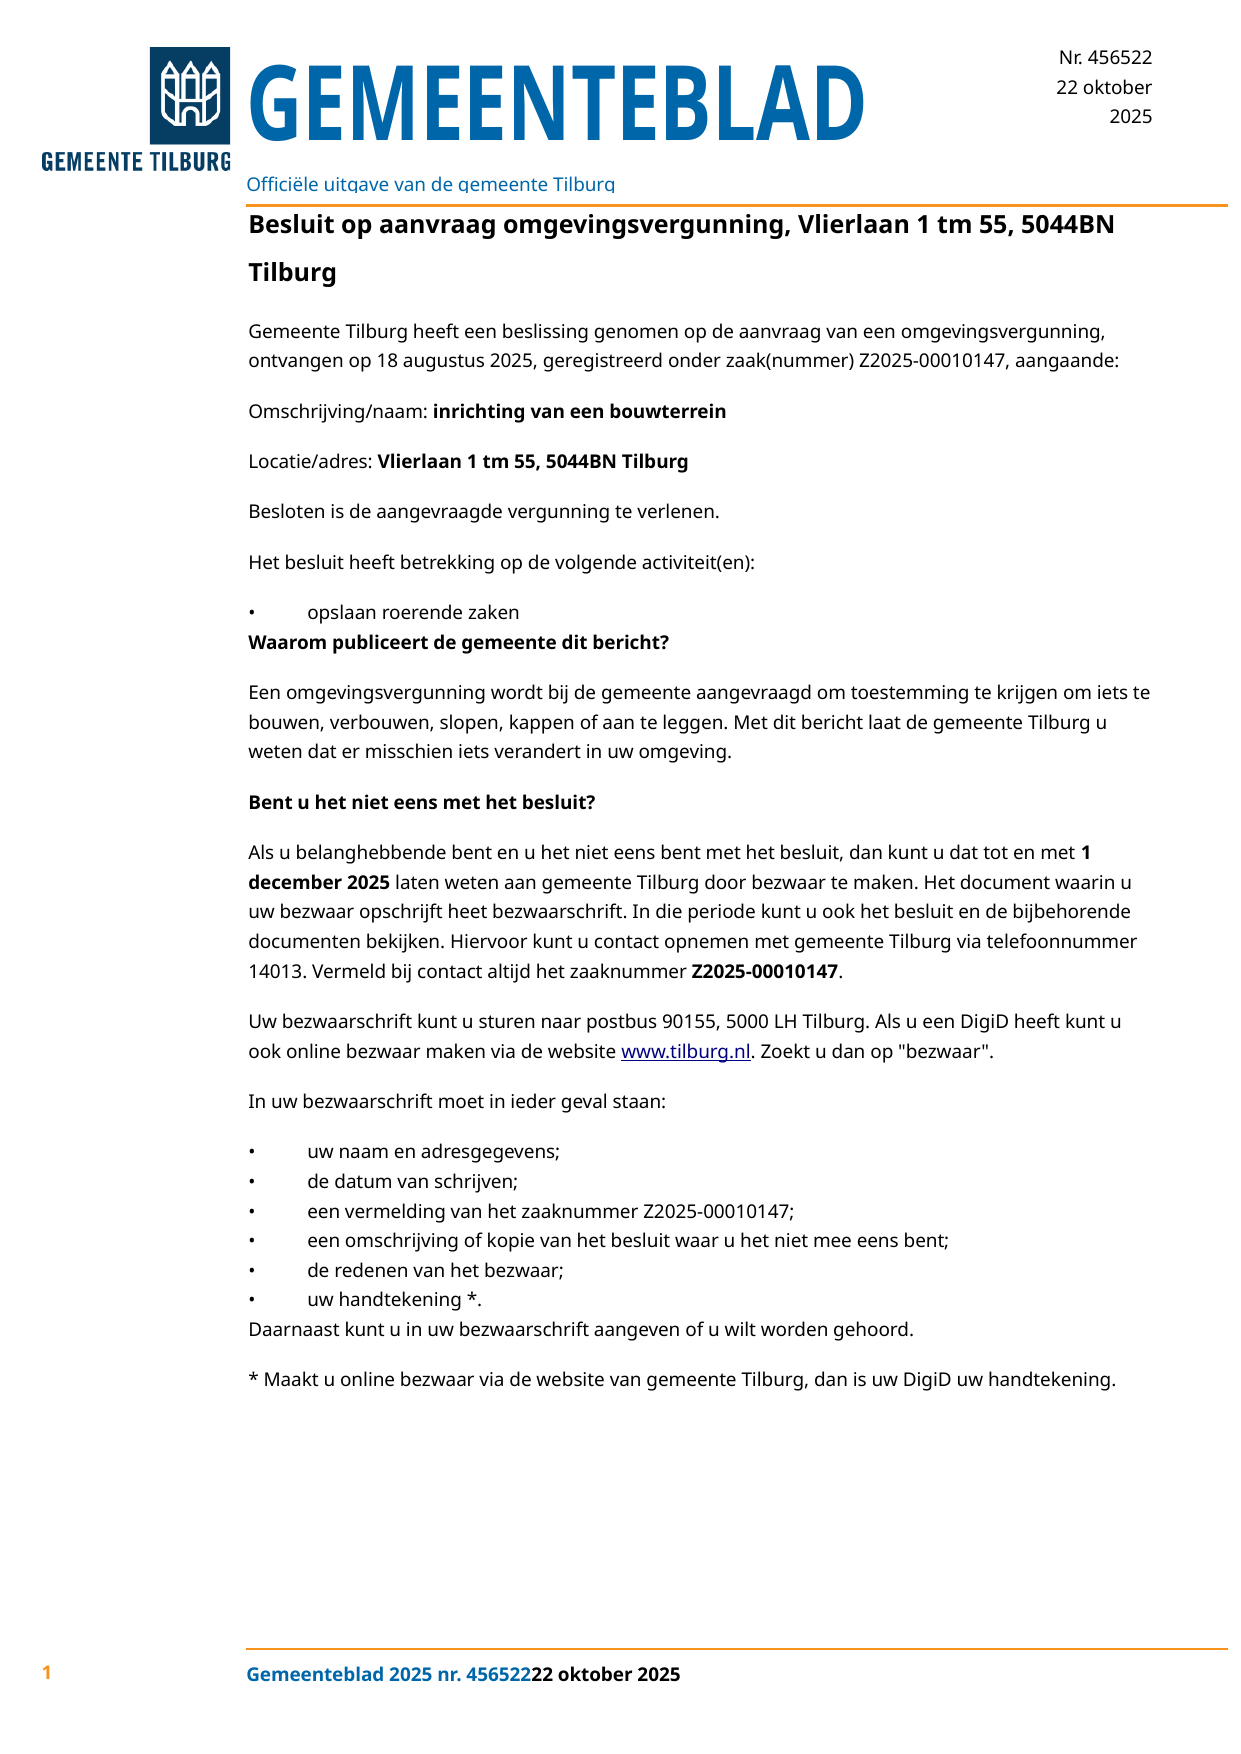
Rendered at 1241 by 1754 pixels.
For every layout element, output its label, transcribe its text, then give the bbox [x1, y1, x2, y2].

picture [41, 47, 231, 172]
list opslaan roerende zaken [248, 599, 1152, 625]
list uw handtekening *. [248, 1287, 1152, 1312]
text * Maakt u online bezwaar via de website van gemeente Tilburg, dan is uw DigiD uw handtekening. [248, 1367, 1152, 1392]
text In uw bezwaarschrift moet in ieder geval staan: [248, 1088, 1152, 1114]
text Het besluit heeft betrekking op de volgende activiteit(en): [248, 549, 1152, 575]
text Uw bezwaarschrift kunt u sturen naar postbus 90155, 5000 LH Tilburg. Als u een DigiD heeft kunt u ook online bezwaar maken via de website www.tilburg.nl. Zoekt u dan op "bezwaar". [248, 1008, 1152, 1064]
list uw naam en adresgegevens; [248, 1139, 1152, 1164]
text Gemeente Tilburg heeft een beslissing genomen op de aanvraag van een omgevingsvergunning, ontvangen op 18 augustus 2025, geregistreerd onder zaak(nummer) Z2025-00010147, aangaande: [248, 318, 1152, 373]
text Bent u het niet eens met het besluit? [248, 789, 1152, 815]
text Besluit op aanvraag omgevingsvergunning, Vlierlaan 1 tm 55, 5044BN Tilburg [248, 207, 1152, 288]
list de datum van schrijven; [248, 1168, 1152, 1194]
text Als u belanghebbende bent en u het niet eens bent met het besluit, dan kunt u dat tot en met 1 december 2025 laten weten aan gemeente Tilburg door bezwaar te maken. Het document waarin u uw bezwaar opschrijft heet bezwaarschrift. In die periode kunt u ook het besluit en de bijbehorende documenten bekijken. Hiervoor kunt u contact opnemen met gemeente Tilburg via telefoonnummer 14013. Vermeld bij contact altijd het zaaknummer Z2025-00010147. [248, 839, 1152, 984]
text Daarnaast kunt u in uw bezwaarschrift aangeven of u wilt worden gehoord. [248, 1316, 1152, 1342]
text Waarom publiceert de gemeente dit bericht? [248, 629, 1152, 655]
list de redenen van het bezwaar; [248, 1257, 1152, 1283]
text Besloten is de aangevraagde vergunning te verlenen. [248, 499, 1152, 524]
text Locatie/adres: Vlierlaan 1 tm 55, 5044BN Tilburg [248, 448, 1152, 474]
list een omschrijving of kopie van het besluit waar u het niet mee eens bent; [248, 1227, 1152, 1253]
text Omschrijving/naam: inrichting van een bouwterrein [248, 398, 1152, 424]
text Een omgevingsvergunning wordt bij de gemeente aangevraagd om toestemming te krijgen om iets te bouwen, verbouwen, slopen, kappen of aan te leggen. Met dit bericht laat de gemeente Tilburg u weten dat er misschien iets verandert in uw omgeving. [248, 679, 1152, 764]
list een vermelding van het zaaknummer Z2025-00010147; [248, 1198, 1152, 1224]
